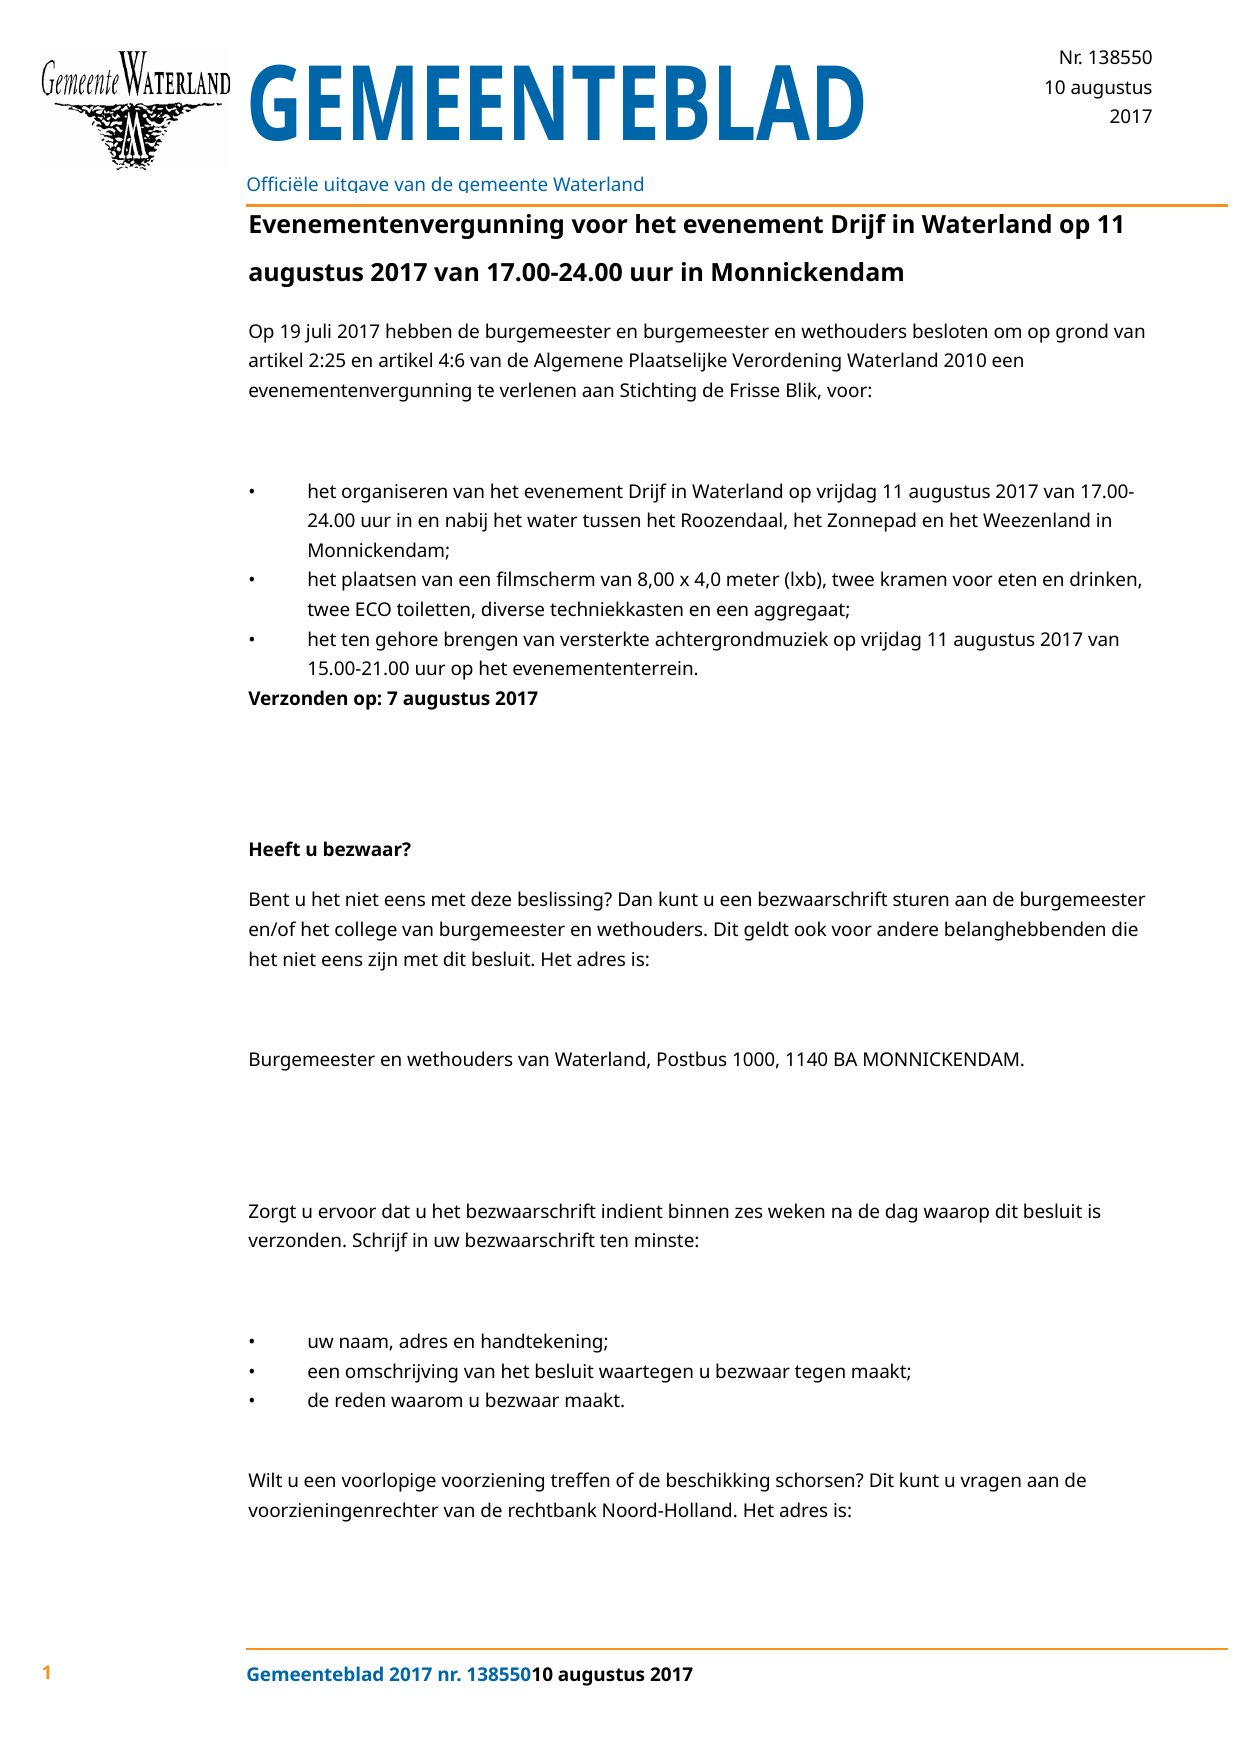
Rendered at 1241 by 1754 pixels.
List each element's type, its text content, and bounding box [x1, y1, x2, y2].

list het plaatsen van een filmscherm van 8,00 x 4,0 meter (lxb), twee kramen voor eten en drinken, twee ECO toiletten, diverse techniekkasten en een aggregaat; [248, 567, 1152, 622]
list de reden waarom u bezwaar maakt. [248, 1387, 1152, 1413]
text Bent u het niet eens met deze beslissing? Dan kunt u een bezwaarschrift sturen aan de burgemeester en/of het college van burgemeester en wethouders. Dit geldt ook voor andere belanghebbenden die het niet eens zijn met dit besluit. Het adres is: [248, 887, 1152, 972]
text Evenementenvergunning voor het evenement Drijf in Waterland op 11 augustus 2017 van 17.00-24.00 uur in Monnickendam [248, 207, 1152, 288]
text Verzonden op: 7 augustus 2017 [248, 685, 1152, 711]
list uw naam, adres en handtekening; [248, 1328, 1152, 1354]
list het ten gehore brengen van versterkte achtergrondmuziek op vrijdag 11 augustus 2017 van 15.00-21.00 uur op het evenemententerrein. [248, 626, 1152, 681]
text Op 19 juli 2017 hebben de burgemeester en burgemeester en wethouders besloten om op grond van artikel 2:25 en artikel 4:6 van de Algemene Plaatselijke Verordening Waterland 2010 een evenementenvergunning te verlenen aan Stichting de Frisse Blik, voor: [248, 318, 1152, 403]
text Heeft u bezwaar? [248, 836, 1152, 862]
list een omschrijving van het besluit waartegen u bezwaar tegen maakt; [248, 1358, 1152, 1384]
text Burgemeester en wethouders van Waterland, Postbus 1000, 1140 BA MONNICKENDAM. [248, 1047, 1152, 1072]
text Wilt u een voorlopige voorziening treffen of de beschikking schorsen? Dit kunt u vragen aan de voorzieningenrechter van de rechtbank Noord-Holland. Het adres is: [248, 1467, 1152, 1523]
text Zorgt u ervoor dat u het bezwaarschrift indient binnen zes weken na de dag waarop dit besluit is verzonden. Schrijf in uw bezwaarschrift ten minste: [248, 1198, 1152, 1253]
list het organiseren van het evenement Drijf in Waterland op vrijdag 11 augustus 2017 van 17.00-24.00 uur in en nabij het water tussen het Roozendaal, het Zonnepad en het Weezenland in Monnickendam; [248, 478, 1152, 563]
picture [41, 47, 231, 172]
